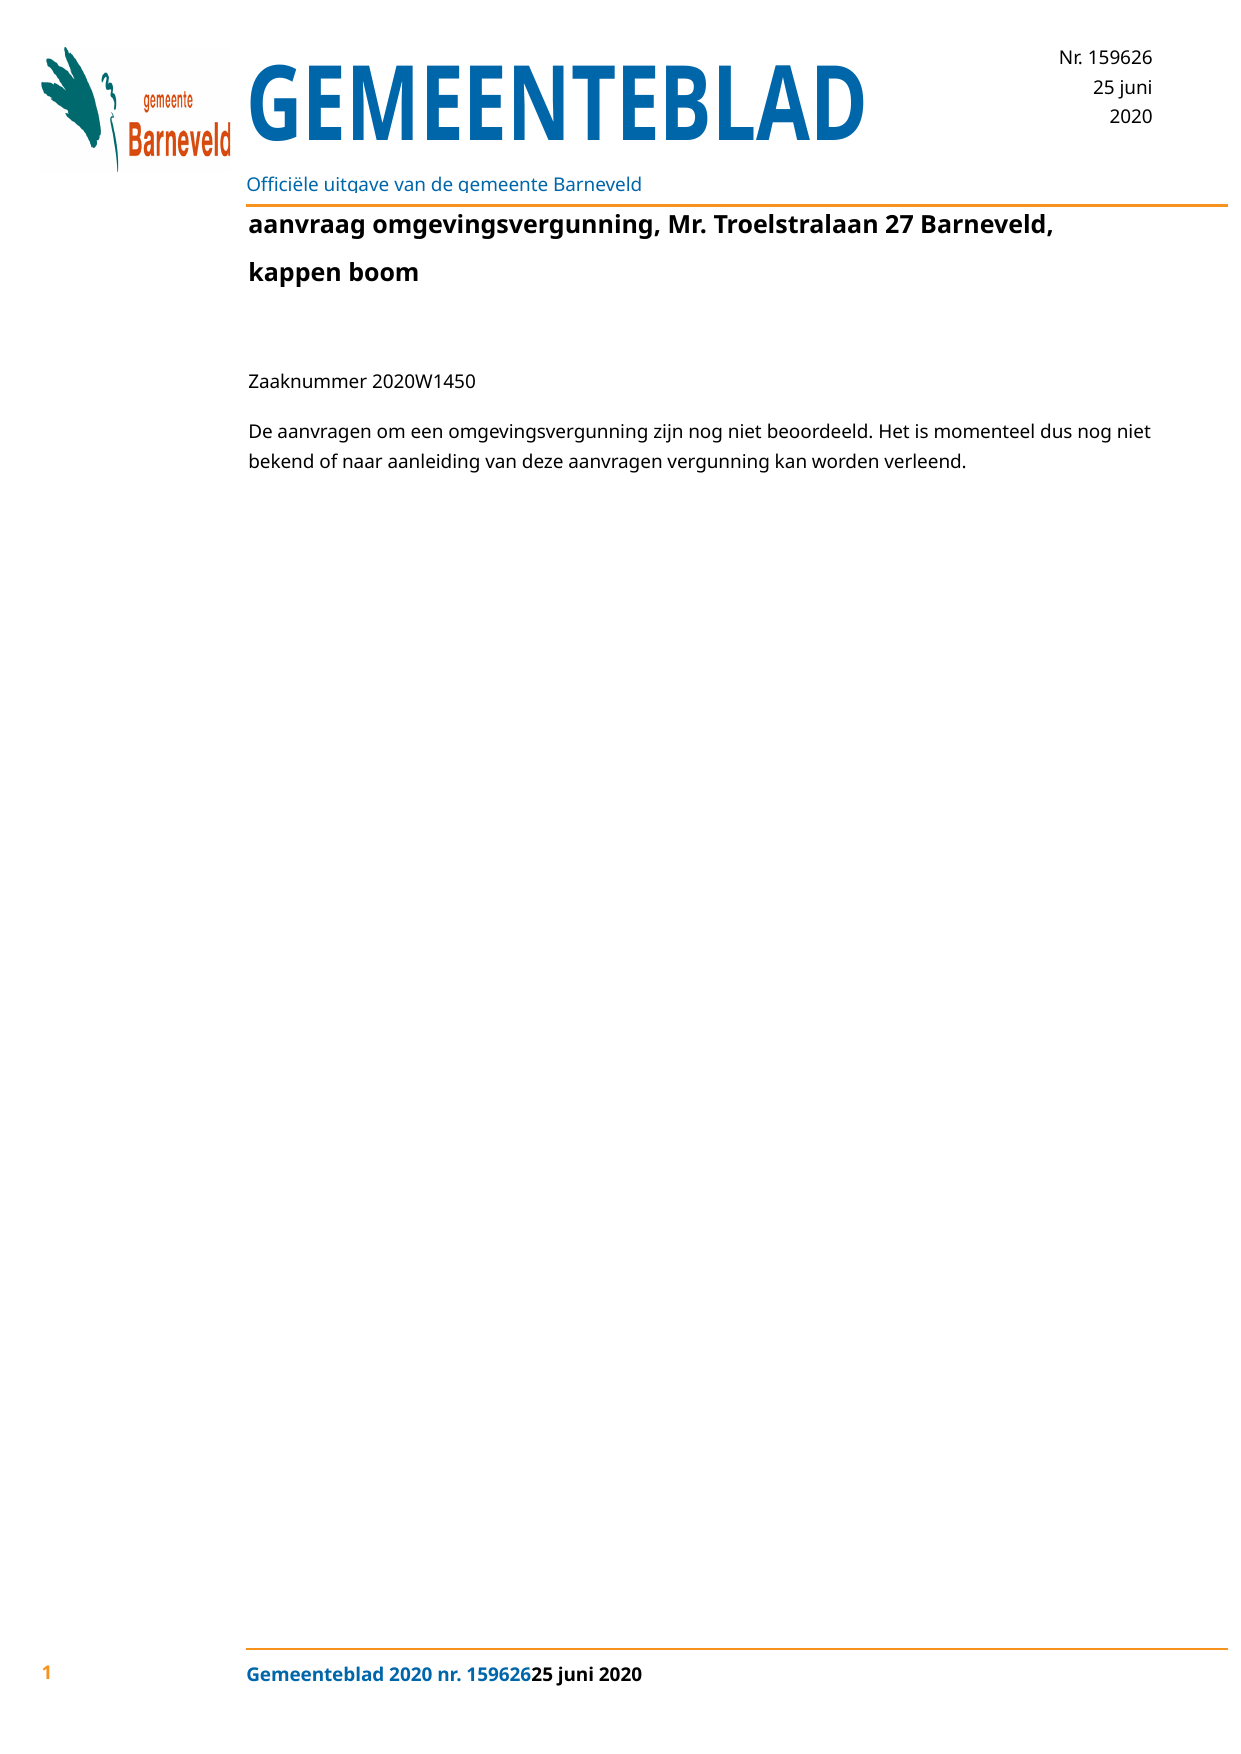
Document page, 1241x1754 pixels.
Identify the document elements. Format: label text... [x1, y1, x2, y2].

text Zaaknummer 2020W1450 [248, 368, 1152, 394]
text De aanvragen om een omgevingsvergunning zijn nog niet beoordeeld. Het is momenteel dus nog niet bekend of naar aanleiding van deze aanvragen vergunning kan worden verleend. [248, 419, 1152, 474]
text aanvraag omgevingsvergunning, Mr. Troelstralaan 27 Barneveld, kappen boom [248, 207, 1152, 288]
picture [41, 47, 231, 172]
